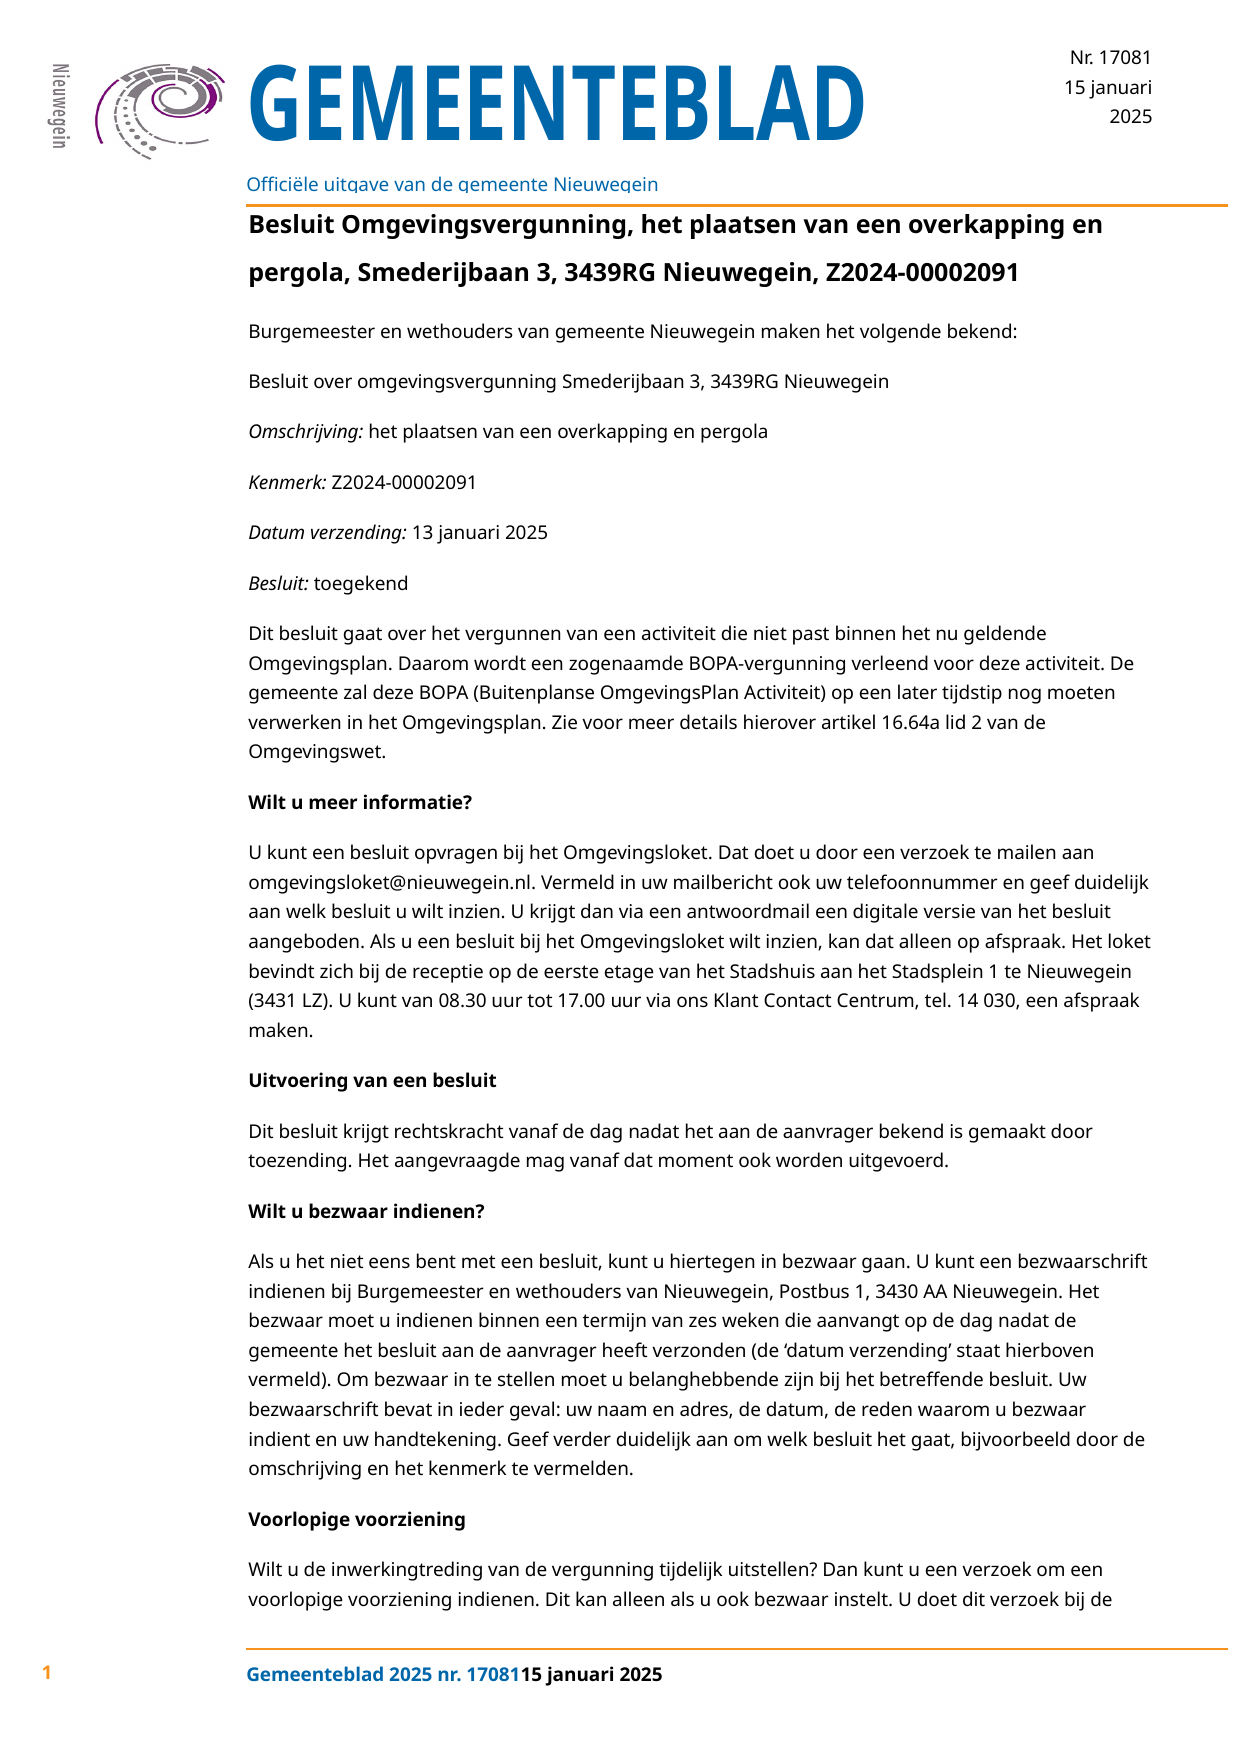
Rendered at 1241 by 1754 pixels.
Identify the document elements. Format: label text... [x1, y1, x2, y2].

text Wilt u de inwerkingtreding van de vergunning tijdelijk uitstellen? Dan kunt u een verzoek om een voorlopige voorziening indienen. Dit kan alleen als u ook bezwaar instelt. U doet dit verzoek bij de [248, 1556, 1152, 1612]
text Besluit: toegekend [248, 570, 1152, 596]
picture [41, 47, 231, 172]
text Kenmerk: Z2024-00002091 [248, 469, 1152, 495]
text Uitvoering van een besluit [248, 1067, 1152, 1093]
text U kunt een besluit opvragen bij het Omgevingsloket. Dat doet u door een verzoek te mailen aan omgevingsloket@nieuwegein.nl. Vermeld in uw mailbericht ook uw telefoonnummer en geef duidelijk aan welk besluit u wilt inzien. U krijgt dan via een antwoordmail een digitale versie van het besluit aangeboden. Als u een besluit bij het Omgevingsloket wilt inzien, kan dat alleen op afspraak. Het loket bevindt zich bij de receptie op de eerste etage van het Stadshuis aan het Stadsplein 1 te Nieuwegein (3431 LZ). U kunt van 08.30 uur tot 17.00 uur via ons Klant Contact Centrum, tel. 14 030, een afspraak maken. [248, 839, 1152, 1043]
text Dit besluit krijgt rechtskracht vanaf de dag nadat het aan de aanvrager bekend is gemaakt door toezending. Het aangevraagde mag vanaf dat moment ook worden uitgevoerd. [248, 1118, 1152, 1173]
text Dit besluit gaat over het vergunnen van een activiteit die niet past binnen het nu geldende Omgevingsplan. Daarom wordt een zogenaamde BOPA-vergunning verleend voor deze activiteit. De gemeente zal deze BOPA (Buitenplanse OmgevingsPlan Activiteit) op een later tijdstip nog moeten verwerken in het Omgevingsplan. Zie voor meer details hierover artikel 16.64a lid 2 van de Omgevingswet. [248, 620, 1152, 764]
text Besluit Omgevingsvergunning, het plaatsen van een overkapping en pergola, Smederijbaan 3, 3439RG Nieuwegein, Z2024-00002091 [248, 207, 1152, 288]
text Als u het niet eens bent met een besluit, kunt u hiertegen in bezwaar gaan. U kunt een bezwaarschrift indienen bij Burgemeester en wethouders van Nieuwegein, Postbus 1, 3430 AA Nieuwegein. Het bezwaar moet u indienen binnen een termijn van zes weken die aanvangt op de dag nadat de gemeente het besluit aan de aanvrager heeft verzonden (de ‘datum verzending’ staat hierboven vermeld). Om bezwaar in te stellen moet u belanghebbende zijn bij het betreffende besluit. Uw bezwaarschrift bevat in ieder geval: uw naam en adres, de datum, de reden waarom u bezwaar indient en uw handtekening. Geef verder duidelijk aan om welk besluit het gaat, bijvoorbeeld door de omschrijving en het kenmerk te vermelden. [248, 1248, 1152, 1481]
text Omschrijving: het plaatsen van een overkapping en pergola [248, 419, 1152, 444]
text Burgemeester en wethouders van gemeente Nieuwegein maken het volgende bekend: [248, 318, 1152, 344]
text Wilt u bezwaar indienen? [248, 1198, 1152, 1224]
text Datum verzending: 13 januari 2025 [248, 519, 1152, 545]
text Wilt u meer informatie? [248, 789, 1152, 815]
text Besluit over omgevingsvergunning Smederijbaan 3, 3439RG Nieuwegein [248, 368, 1152, 394]
text Voorlopige voorziening [248, 1506, 1152, 1532]
